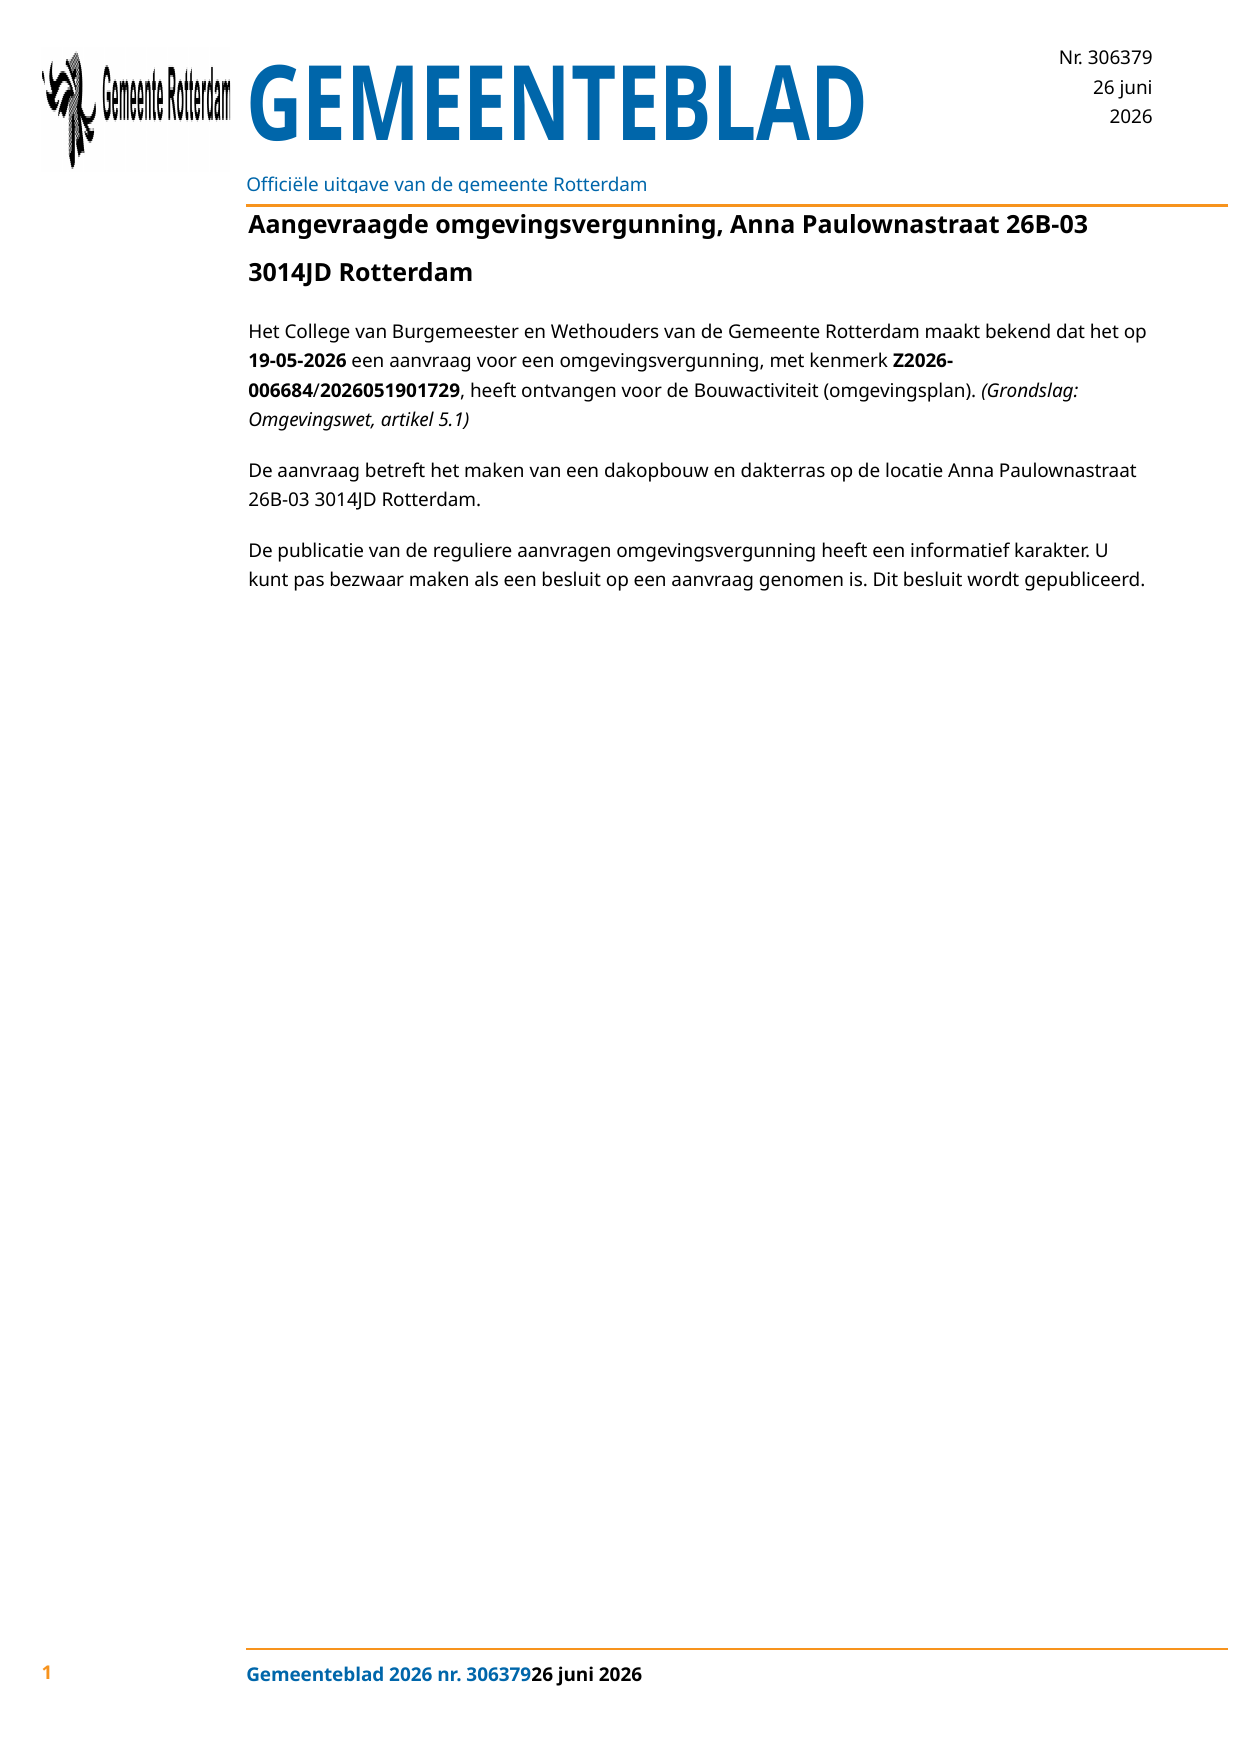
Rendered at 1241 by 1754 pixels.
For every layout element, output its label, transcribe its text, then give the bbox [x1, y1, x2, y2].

text De publicatie van de reguliere aanvragen omgevingsvergunning heeft een informatief karakter. U kunt pas bezwaar maken als een besluit op een aanvraag genomen is. Dit besluit wordt gepubliceerd. [248, 537, 1152, 592]
text Aangevraagde omgevingsvergunning, Anna Paulownastraat 26B-03 3014JD Rotterdam [248, 207, 1152, 288]
text Het College van Burgemeester en Wethouders van de Gemeente Rotterdam maakt bekend dat het op 19-05-2026 een aanvraag voor een omgevingsvergunning, met kenmerk Z2026-006684/2026051901729, heeft ontvangen voor de Bouwactiviteit (omgevingsplan). (Grondslag: Omgevingswet, artikel 5.1) [248, 318, 1152, 432]
text De aanvraag betreft het maken van een dakopbouw en dakterras op de locatie Anna Paulownastraat 26B-03 3014JD Rotterdam. [248, 457, 1152, 512]
picture [41, 47, 231, 172]
